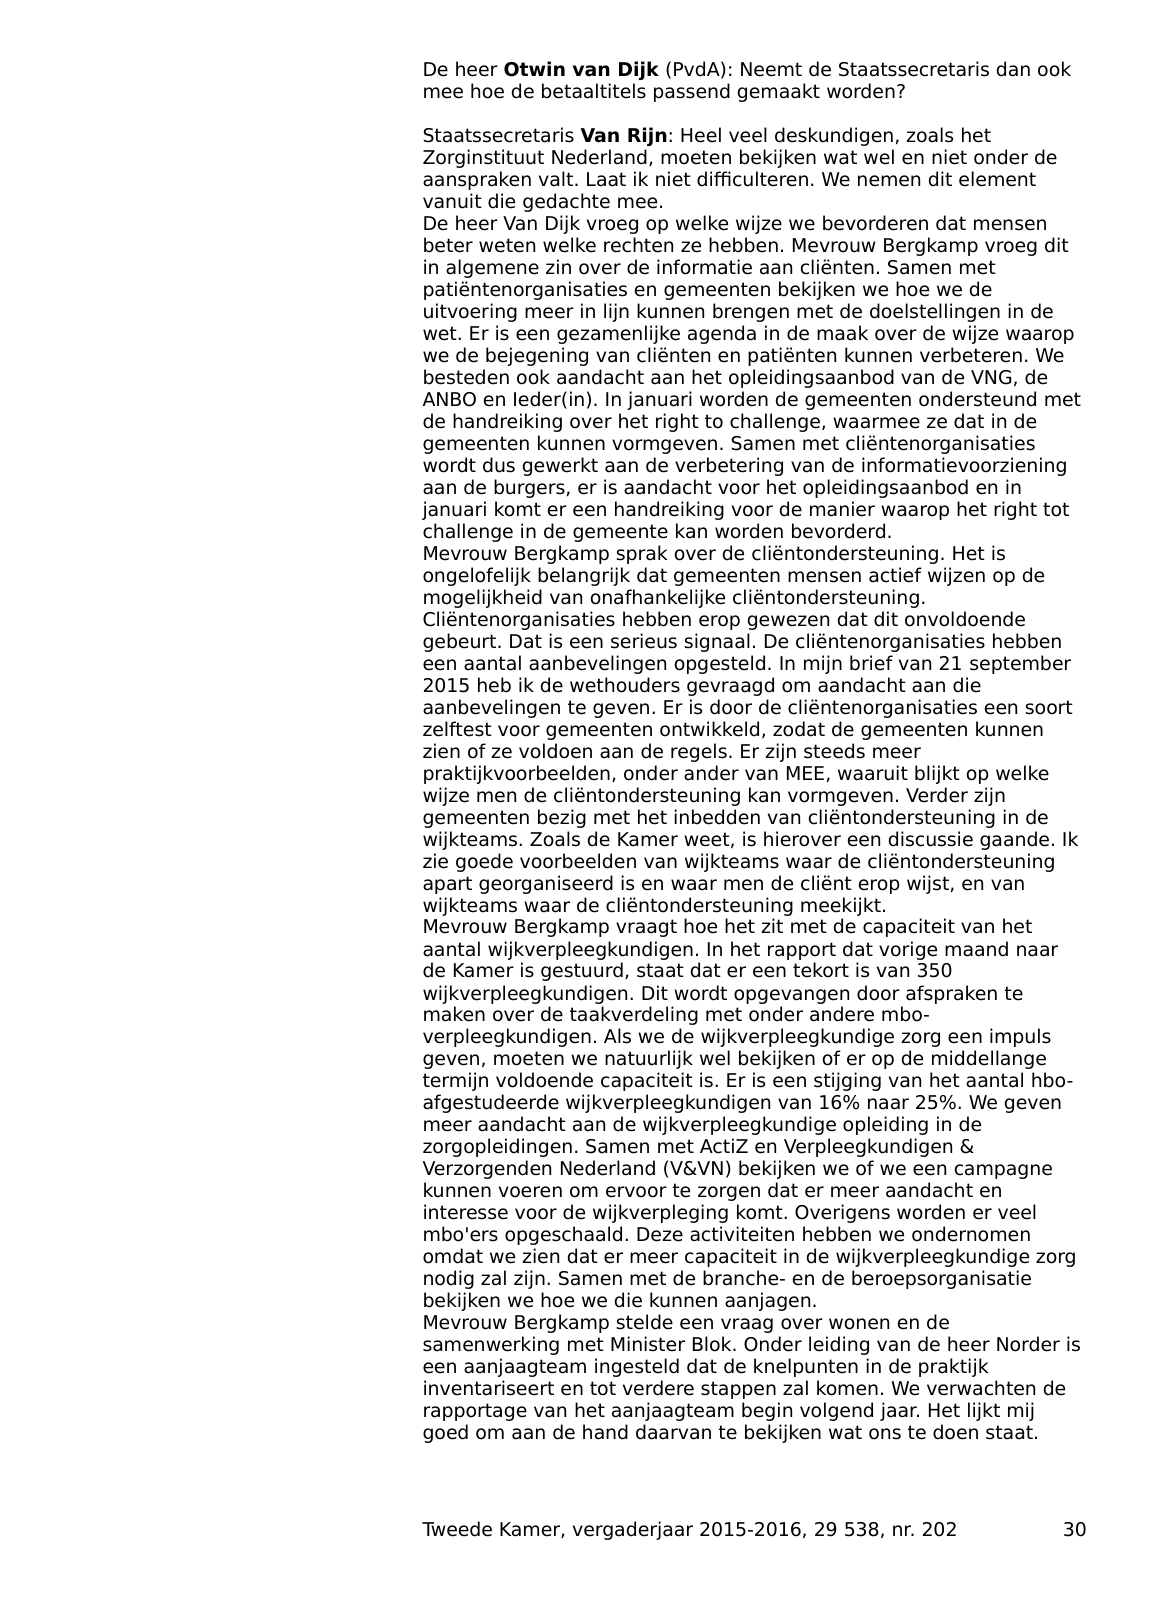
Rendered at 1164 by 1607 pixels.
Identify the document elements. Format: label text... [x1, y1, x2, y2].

text Mevrouw Bergkamp stelde een vraag over wonen en de samenwerking met Minister Blok. Onder leiding van de heer Norder is een aanjaagteam ingesteld dat de knelpunten in de praktijk inventariseert en tot verdere stappen zal komen. We verwachten de rapportage van het aanjaagteam begin volgend jaar. Het lijkt mij goed om aan de hand daarvan te bekijken wat ons te doen staat. [422, 1312, 1087, 1444]
text Staatssecretaris Van Rijn: Heel veel deskundigen, zoals het Zorginstituut Nederland, moeten bekijken wat wel en niet onder de aanspraken valt. Laat ik niet difficulteren. We nemen dit element vanuit die gedachte mee. [422, 125, 1087, 213]
text Mevrouw Bergkamp vraagt hoe het zit met de capaciteit van het aantal wijkverpleegkundigen. In het rapport dat vorige maand naar de Kamer is gestuurd, staat dat er een tekort is van 350 wijkverpleegkundigen. Dit wordt opgevangen door afspraken te maken over de taakverdeling met onder andere mbo-verpleegkundigen. Als we de wijkverpleegkundige zorg een impuls geven, moeten we natuurlijk wel bekijken of er op de middellange termijn voldoende capaciteit is. Er is een stijging van het aantal hbo-afgestudeerde wijkverpleegkundigen van 16% naar 25%. We geven meer aandacht aan de wijkverpleegkundige opleiding in de zorgopleidingen. Samen met ActiZ en Verpleegkundigen & Verzorgenden Nederland (V&VN) bekijken we of we een campagne kunnen voeren om ervoor te zorgen dat er meer aandacht en interesse voor de wijkverpleging komt. Overigens worden er veel mbo'ers opgeschaald. Deze activiteiten hebben we ondernomen omdat we zien dat er meer capaciteit in de wijkverpleegkundige zorg nodig zal zijn. Samen met de branche- en de beroepsorganisatie bekijken we hoe we die kunnen aanjagen. [422, 916, 1087, 1312]
text Mevrouw Bergkamp sprak over de cliëntondersteuning. Het is ongelofelijk belangrijk dat gemeenten mensen actief wijzen op de mogelijkheid van onafhankelijke cliëntondersteuning. Cliëntenorganisaties hebben erop gewezen dat dit onvoldoende gebeurt. Dat is een serieus signaal. De cliëntenorganisaties hebben een aantal aanbevelingen opgesteld. In mijn brief van 21 september 2015 heb ik de wethouders gevraagd om aandacht aan die aanbevelingen te geven. Er is door de cliëntenorganisaties een soort zelftest voor gemeenten ontwikkeld, zodat de gemeenten kunnen zien of ze voldoen aan de regels. Er zijn steeds meer praktijkvoorbeelden, onder ander van MEE, waaruit blijkt op welke wijze men de cliëntondersteuning kan vormgeven. Verder zijn gemeenten bezig met het inbedden van cliëntondersteuning in de wijkteams. Zoals de Kamer weet, is hierover een discussie gaande. Ik zie goede voorbeelden van wijkteams waar de cliëntondersteuning apart georganiseerd is en waar men de cliënt erop wijst, en van wijkteams waar de cliëntondersteuning meekijkt. [422, 543, 1087, 916]
text De heer Van Dijk vroeg op welke wijze we bevorderen dat mensen beter weten welke rechten ze hebben. Mevrouw Bergkamp vroeg dit in algemene zin over de informatie aan cliënten. Samen met patiëntenorganisaties en gemeenten bekijken we hoe we de uitvoering meer in lijn kunnen brengen met de doelstellingen in de wet. Er is een gezamenlijke agenda in de maak over de wijze waarop we de bejegening van cliënten en patiënten kunnen verbeteren. We besteden ook aandacht aan het opleidingsaanbod van de VNG, de ANBO en Ieder(in). In januari worden de gemeenten ondersteund met de handreiking over het right to challenge, waarmee ze dat in de gemeenten kunnen vormgeven. Samen met cliëntenorganisaties wordt dus gewerkt aan de verbetering van de informatievoorziening aan de burgers, er is aandacht voor het opleidingsaanbod en in januari komt er een handreiking voor de manier waarop het right tot challenge in de gemeente kan worden bevorderd. [422, 213, 1087, 543]
text De heer Otwin van Dijk (PvdA): Neemt de Staatssecretaris dan ook mee hoe de betaaltitels passend gemaakt worden? [422, 59, 1087, 103]
